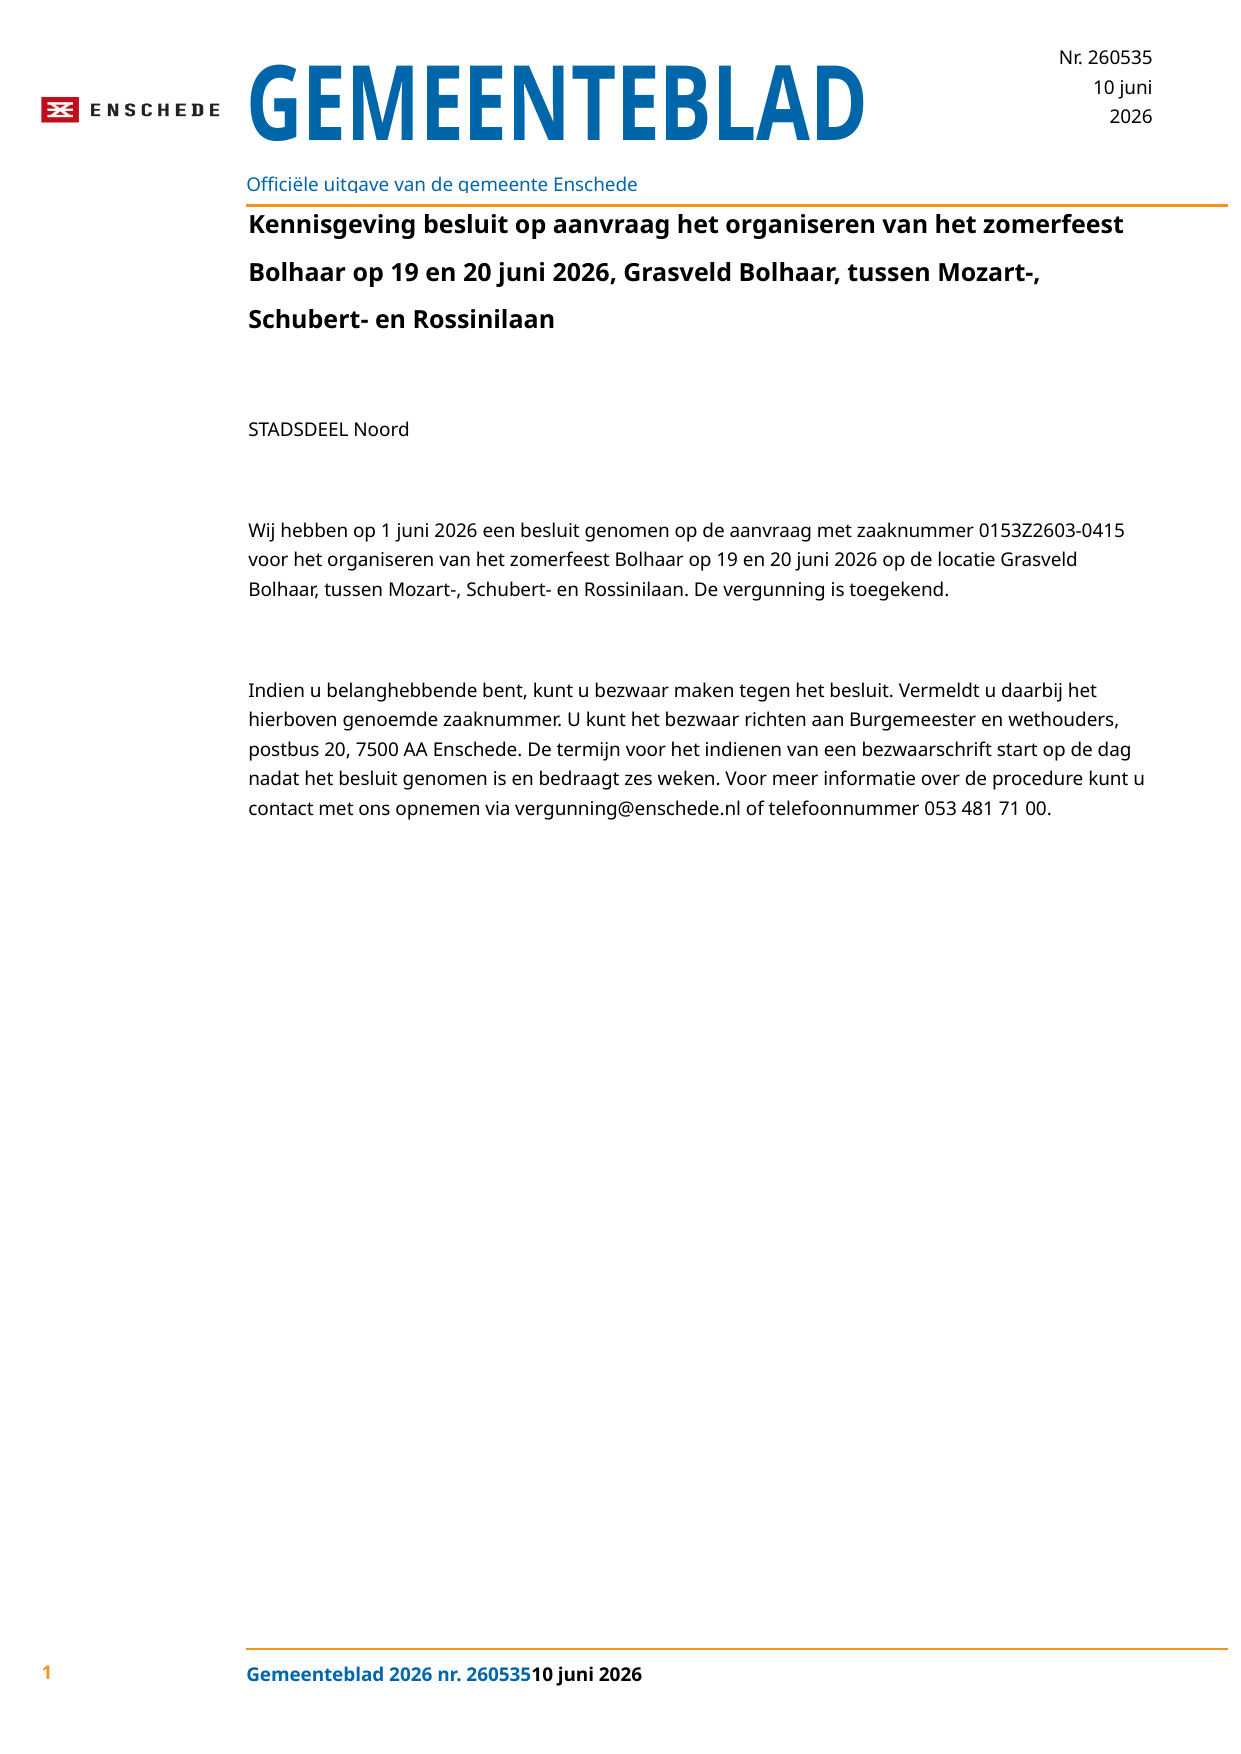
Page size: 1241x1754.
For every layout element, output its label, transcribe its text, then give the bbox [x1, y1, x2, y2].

picture [41, 47, 231, 172]
text Indien u belanghebbende bent, kunt u bezwaar maken tegen het besluit. Vermeldt u daarbij het hierboven genoemde zaaknummer. U kunt het bezwaar richten aan Burgemeester en wethouders, postbus 20, 7500 AA Enschede. De termijn voor het indienen van een bezwaarschrift start op de dag nadat het besluit genomen is en bedraagt zes weken. Voor meer informatie over de procedure kunt u contact met ons opnemen via vergunning@enschede.nl of telefoonnummer 053 481 71 00. [248, 677, 1152, 821]
text STADSDEEL Noord [248, 416, 1152, 442]
text Kennisgeving besluit op aanvraag het organiseren van het zomerfeest Bolhaar op 19 en 20 juni 2026, Grasveld Bolhaar, tussen Mozart-, Schubert- en Rossinilaan [248, 207, 1152, 336]
text Wij hebben op 1 juni 2026 een besluit genomen op de aanvraag met zaaknummer 0153Z2603-0415 voor het organiseren van het zomerfeest Bolhaar op 19 en 20 juni 2026 op de locatie Grasveld Bolhaar, tussen Mozart-, Schubert- en Rossinilaan. De vergunning is toegekend. [248, 517, 1152, 602]
